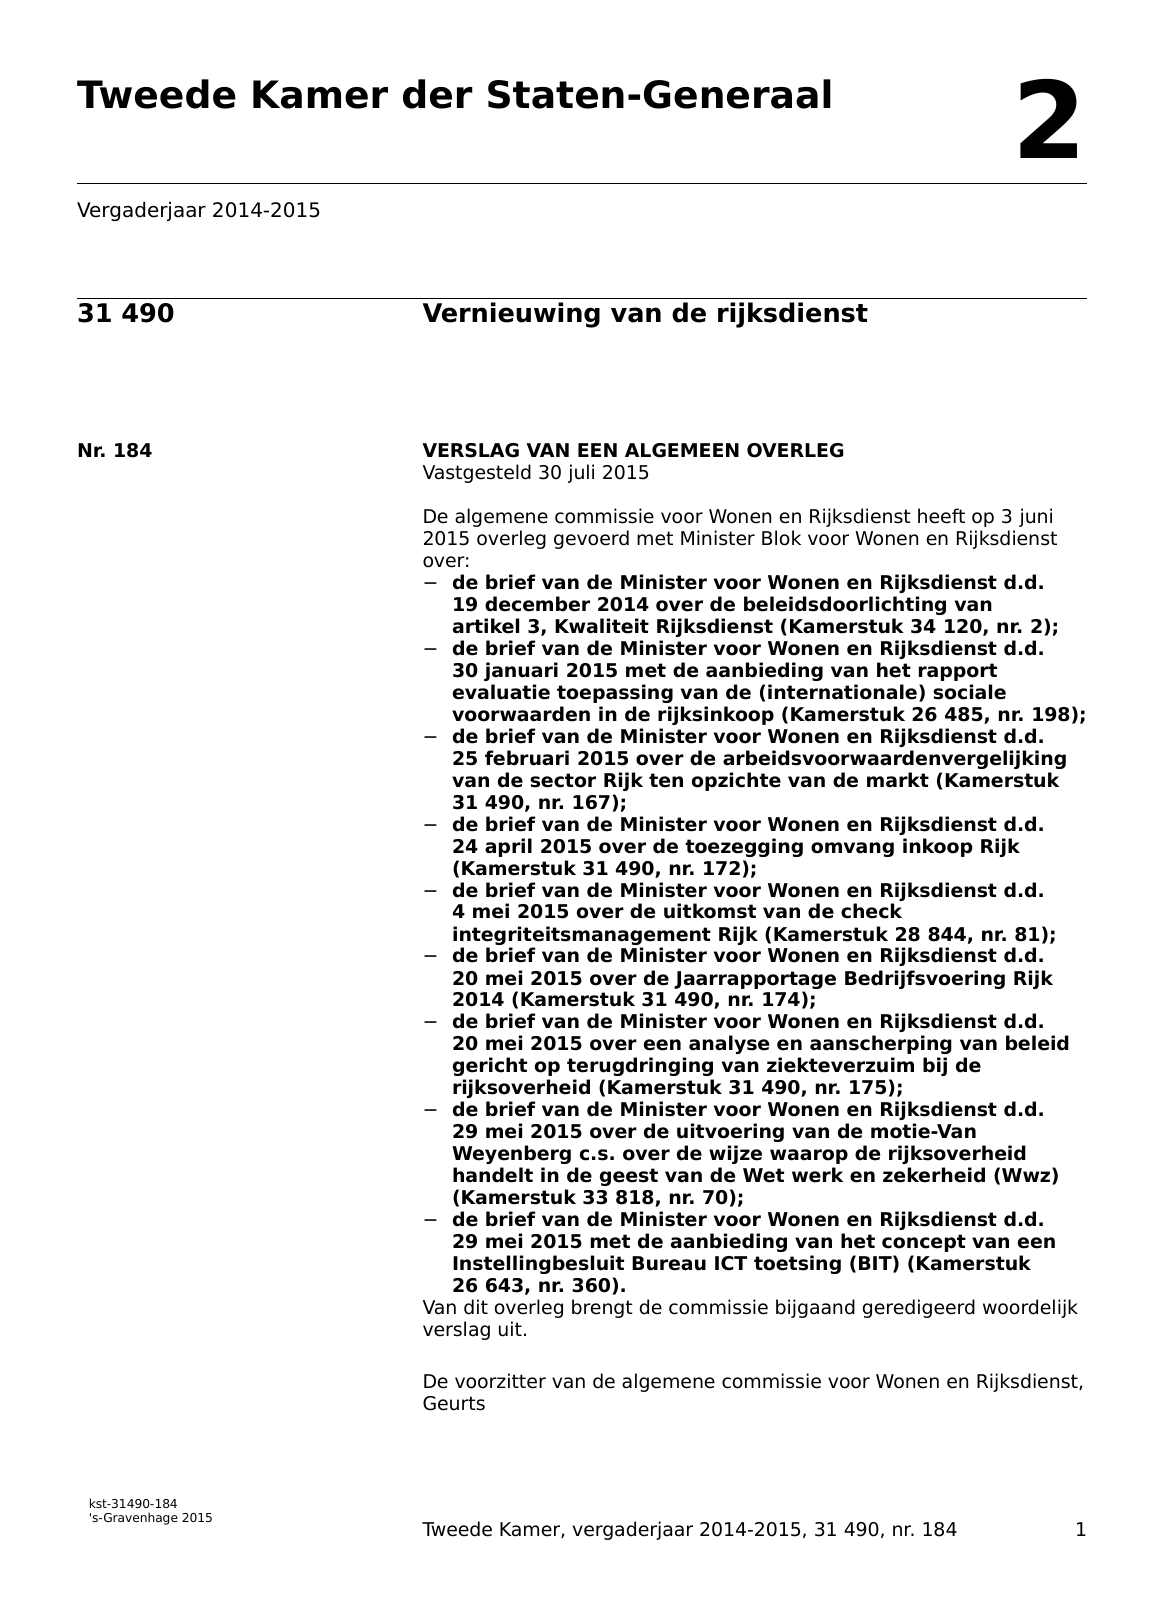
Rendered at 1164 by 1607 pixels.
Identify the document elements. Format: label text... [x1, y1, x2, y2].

text Van dit overleg brengt de commissie bijgaand geredigeerd woordelijk verslag uit. [422, 1297, 1087, 1341]
text Vastgesteld 30 juli 2015 [422, 462, 1087, 484]
table_header Tweede Kamer der Staten-Generaal [77, 59, 886, 183]
text kst-31490-184 [88, 1497, 323, 1511]
text − de brief van de Minister voor Wonen en Rijksdienst d.d. 30 januari 2015 met de aanbieding van het rapport evaluatie toepassing van de (internationale) sociale voorwaarden in de rijksinkoop (Kamerstuk 26 485, nr. 198); [422, 638, 1087, 726]
table_header 2 [886, 59, 1087, 183]
text 's-Gravenhage 2015 [88, 1511, 323, 1525]
text De voorzitter van de algemene commissie voor Wonen en Rijksdienst, Geurts [422, 1371, 1087, 1415]
subtitle Nr. 184 VERSLAG VAN EEN ALGEMEEN OVERLEG [77, 440, 1087, 462]
text − de brief van de Minister voor Wonen en Rijksdienst d.d. 29 mei 2015 over de uitvoering van de motie-Van Weyenberg c.s. over de wijze waarop de rijksoverheid handelt in de geest van de Wet werk en zekerheid (Wwz) (Kamerstuk 33 818, nr. 70); [422, 1099, 1087, 1209]
text − de brief van de Minister voor Wonen en Rijksdienst d.d. 29 mei 2015 met de aanbieding van het concept van een Instellingbesluit Bureau ICT toetsing (BIT) (Kamerstuk 26 643, nr. 360). [422, 1209, 1087, 1297]
text − de brief van de Minister voor Wonen en Rijksdienst d.d. 20 mei 2015 over een analyse en aanscherping van beleid gericht op terugdringing van ziekteverzuim bij de rijksoverheid (Kamerstuk 31 490, nr. 175); [422, 1011, 1087, 1099]
table_cell Vergaderjaar 2014-2015 [77, 184, 1087, 298]
text − de brief van de Minister voor Wonen en Rijksdienst d.d. 20 mei 2015 over de Jaarrapportage Bedrijfsvoering Rijk 2014 (Kamerstuk 31 490, nr. 174); [422, 945, 1087, 1011]
text − de brief van de Minister voor Wonen en Rijksdienst d.d. 25 februari 2015 over de arbeidsvoorwaardenvergelijking van de sector Rijk ten opzichte van de markt (Kamerstuk 31 490, nr. 167); [422, 726, 1087, 813]
text − de brief van de Minister voor Wonen en Rijksdienst d.d. 19 december 2014 over de beleidsdoorlichting van artikel 3, Kwaliteit Rijksdienst (Kamerstuk 34 120, nr. 2); [422, 572, 1087, 638]
subtitle 31 490 Vernieuwing van de rijksdienst [77, 299, 1087, 329]
text − de brief van de Minister voor Wonen en Rijksdienst d.d. 4 mei 2015 over de uitkomst van de check integriteitsmanagement Rijk (Kamerstuk 28 844, nr. 81); [422, 879, 1087, 945]
text − de brief van de Minister voor Wonen en Rijksdienst d.d. 24 april 2015 over de toezegging omvang inkoop Rijk (Kamerstuk 31 490, nr. 172); [422, 813, 1087, 879]
text De algemene commissie voor Wonen en Rijksdienst heeft op 3 juni 2015 overleg gevoerd met Minister Blok voor Wonen en Rijksdienst over: [422, 506, 1087, 572]
